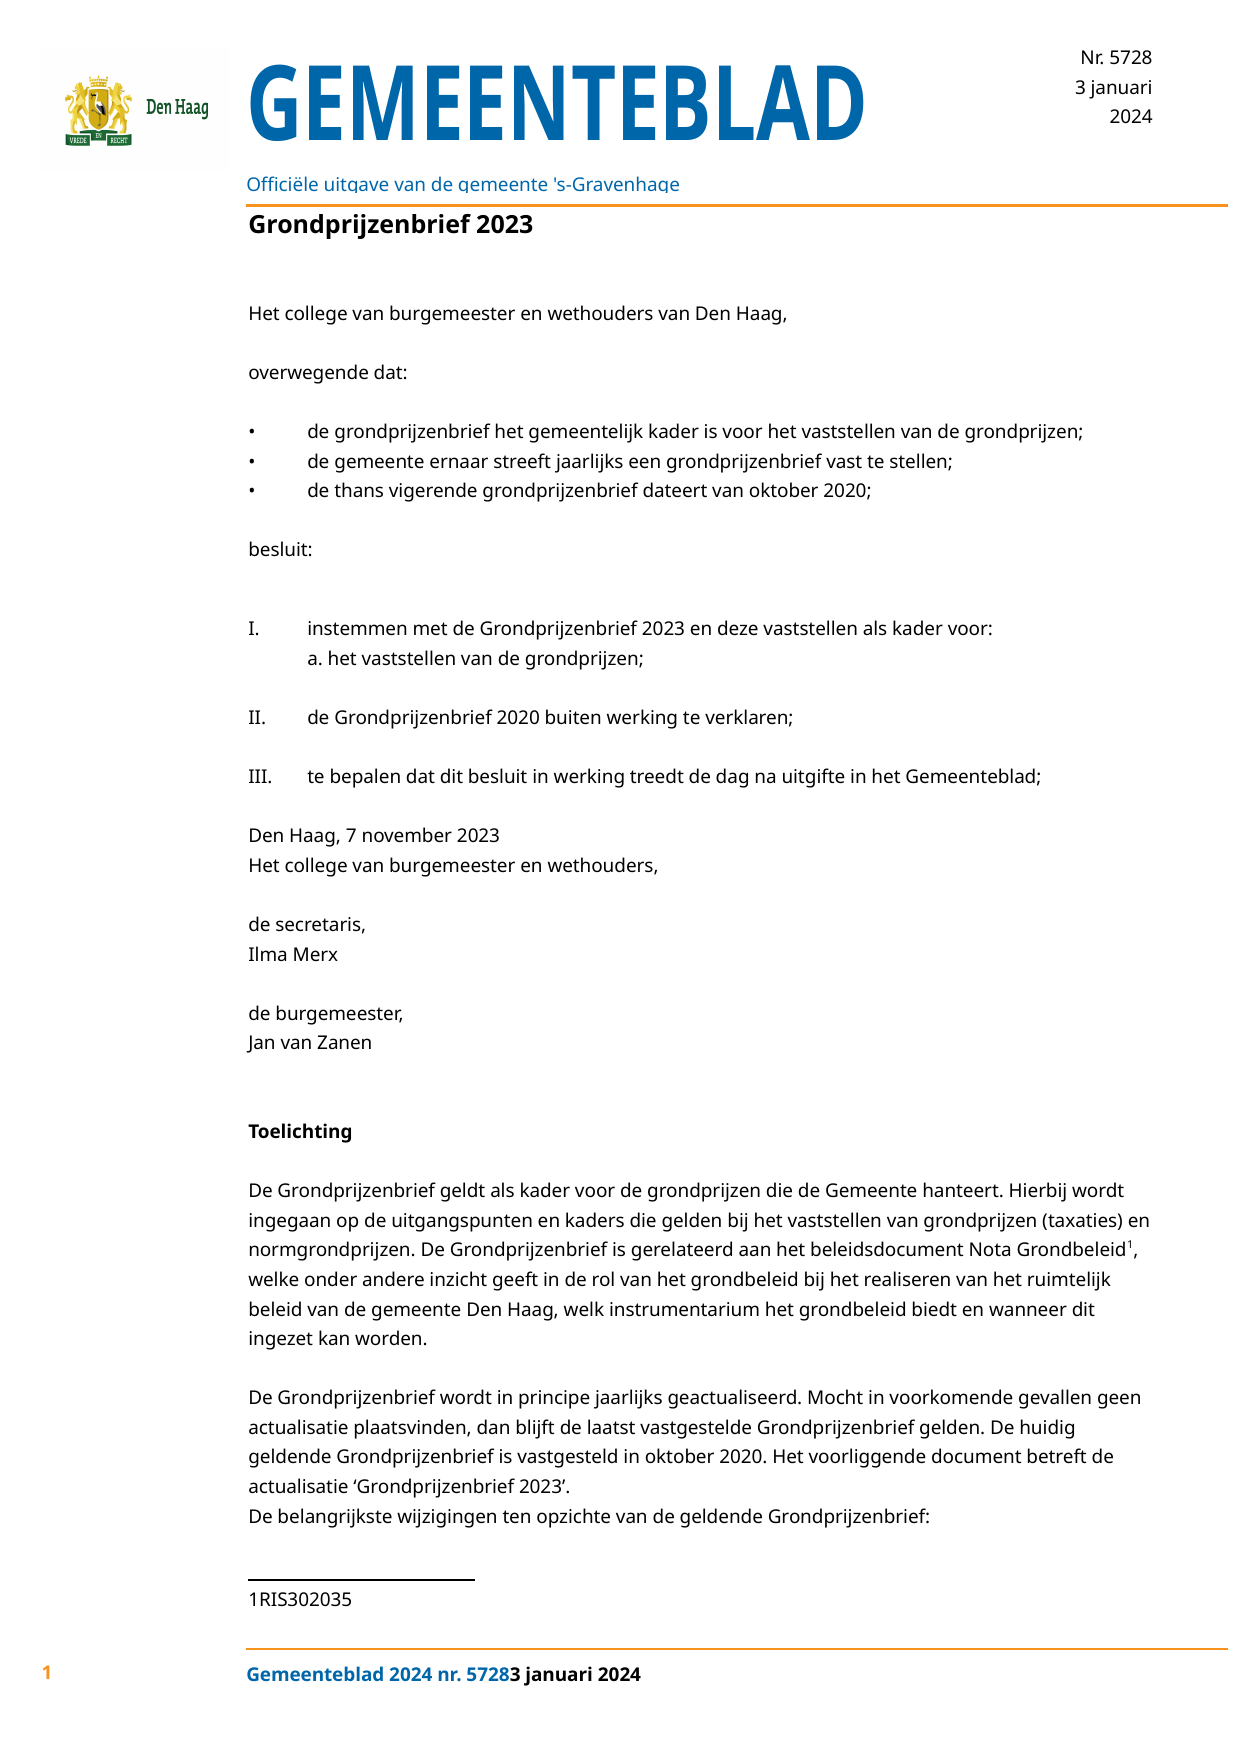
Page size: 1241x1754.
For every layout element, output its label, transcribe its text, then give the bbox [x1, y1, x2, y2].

text RIS302035 [248, 1586, 1152, 1612]
text Grondprijzenbrief 2023 [248, 207, 1152, 241]
text overwegende dat: [248, 359, 1152, 385]
list te bepalen dat dit besluit in werking treedt de dag na uitgifte in het Gemeenteblad; [248, 763, 1152, 789]
text Den Haag, 7 november 2023 [248, 822, 1152, 848]
list de Grondprijzenbrief 2020 buiten werking te verklaren; [248, 704, 1152, 730]
text Ilma Merx [248, 941, 1152, 967]
text Het college van burgemeester en wethouders, [248, 852, 1152, 878]
list a. het vaststellen van de grondprijzen; [248, 645, 1152, 671]
text De belangrijkste wijzigingen ten opzichte van de geldende Grondprijzenbrief: [248, 1503, 1152, 1529]
text De Grondprijzenbrief wordt in principe jaarlijks geactualiseerd. Mocht in voorkomende gevallen geen actualisatie plaatsvinden, dan blijft de laatst vastgestelde Grondprijzenbrief gelden. De huidig geldende Grondprijzenbrief is vastgesteld in oktober 2020. Het voorliggende document betreft de actualisatie ‘Grondprijzenbrief 2023’. [248, 1384, 1152, 1499]
list de gemeente ernaar streeft jaarlijks een grondprijzenbrief vast te stellen; [248, 448, 1152, 473]
text De Grondprijzenbrief geldt als kader voor de grondprijzen die de Gemeente hanteert. Hierbij wordt ingegaan op de uitgangspunten en kaders die gelden bij het vaststellen van grondprijzen (taxaties) en normgrondprijzen. De Grondprijzenbrief is gerelateerd aan het beleidsdocument Nota Grondbeleid, welke onder andere inzicht geeft in de rol van het grondbeleid bij het realiseren van het ruimtelijk beleid van de gemeente Den Haag, welk instrumentarium het grondbeleid biedt en wanneer dit ingezet kan worden. [248, 1177, 1152, 1351]
text Jan van Zanen [248, 1029, 1152, 1055]
picture [41, 47, 231, 172]
text Het college van burgemeester en wethouders van Den Haag, [248, 300, 1152, 326]
list instemmen met de Grondprijzenbrief 2023 en deze vaststellen als kader voor: [248, 615, 1152, 641]
list de grondprijzenbrief het gemeentelijk kader is voor het vaststellen van de grondprijzen; [248, 418, 1152, 444]
text de secretaris, [248, 911, 1152, 937]
text de burgemeester, [248, 1000, 1152, 1026]
list de thans vigerende grondprijzenbrief dateert van oktober 2020; [248, 477, 1152, 503]
text Toelichting [248, 1118, 1152, 1144]
text besluit: [248, 537, 1152, 562]
